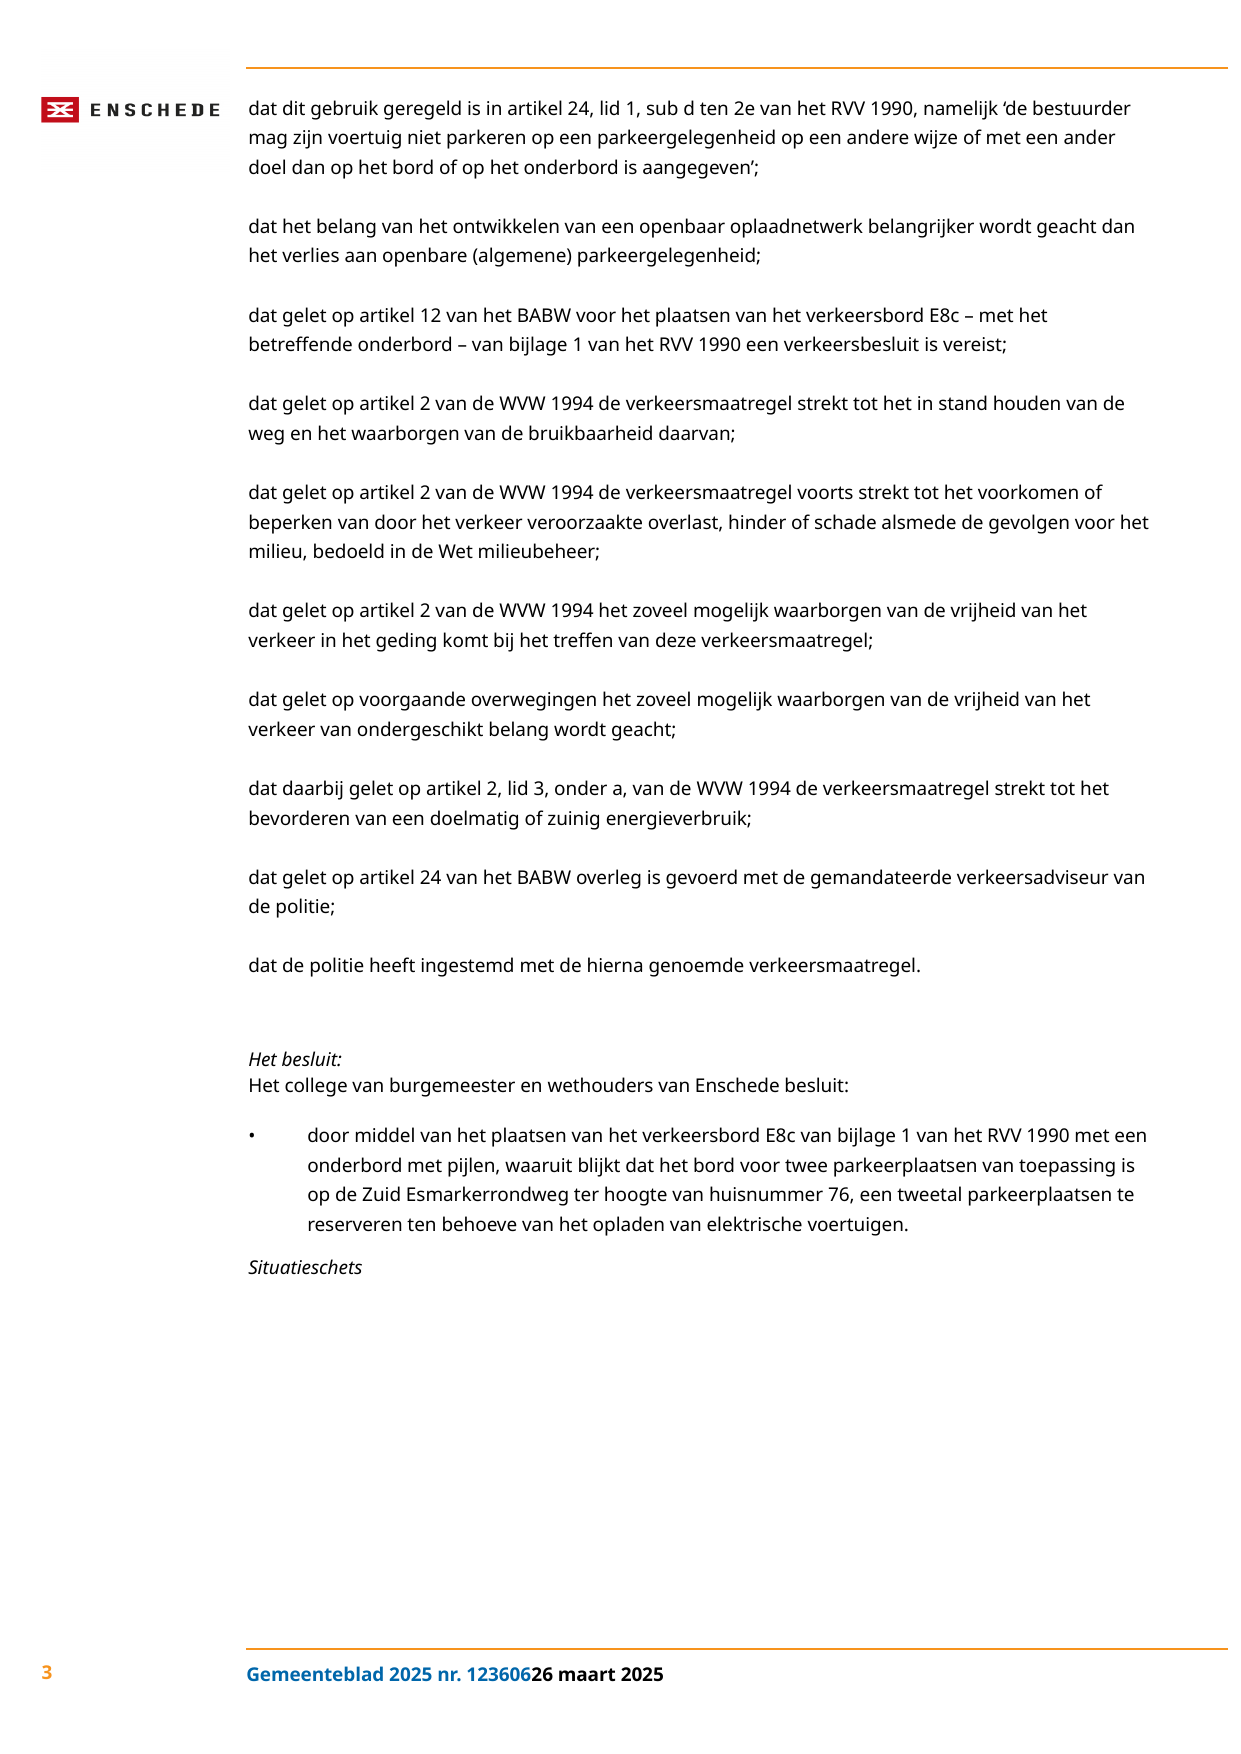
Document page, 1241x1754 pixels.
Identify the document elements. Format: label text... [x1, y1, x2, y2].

text Het besluit: [248, 1046, 1152, 1072]
text dat gelet op artikel 12 van het BABW voor het plaatsen van het verkeersbord E8c – met het betreffende onderbord – van bijlage 1 van het RVV 1990 een verkeersbesluit is vereist; [248, 302, 1152, 357]
text dat daarbij gelet op artikel 2, lid 3, onder a, van de WVW 1994 de verkeersmaatregel strekt tot het bevorderen van een doelmatig of zuinig energieverbruik; [248, 775, 1152, 831]
text dat dit gebruik geregeld is in artikel 24, lid 1, sub d ten 2e van het RVV 1990, namelijk ‘de bestuurder mag zijn voertuig niet parkeren op een parkeergelegenheid op een andere wijze of met een ander doel dan op het bord of op het onderbord is aangegeven’; [248, 95, 1152, 180]
text dat gelet op voorgaande overwegingen het zoveel mogelijk waarborgen van de vrijheid van het verkeer van ondergeschikt belang wordt geacht; [248, 686, 1152, 742]
text dat gelet op artikel 2 van de WVW 1994 de verkeersmaatregel voorts strekt tot het voorkomen of beperken van door het verkeer veroorzaakte overlast, hinder of schade alsmede de gevolgen voor het milieu, bedoeld in de Wet milieubeheer; [248, 479, 1152, 564]
text dat gelet op artikel 2 van de WVW 1994 het zoveel mogelijk waarborgen van de vrijheid van het verkeer in het geding komt bij het treffen van deze verkeersmaatregel; [248, 598, 1152, 653]
text dat gelet op artikel 24 van het BABW overleg is gevoerd met de gemandateerde verkeersadviseur van de politie; [248, 864, 1152, 919]
text Het college van burgemeester en wethouders van Enschede besluit: [248, 1072, 1152, 1098]
text dat de politie heeft ingestemd met de hierna genoemde verkeersmaatregel. [248, 953, 1152, 978]
list door middel van het plaatsen van het verkeersbord E8c van bijlage 1 van het RVV 1990 met een onderbord met pijlen, waaruit blijkt dat het bord voor twee parkeerplaatsen van toepassing is op de Zuid Esmarkerrondweg ter hoogte van huisnummer 76, een tweetal parkeerplaatsen te reserveren ten behoeve van het opladen van elektrische voertuigen. [248, 1122, 1152, 1237]
text dat gelet op artikel 2 van de WVW 1994 de verkeersmaatregel strekt tot het in stand houden van de weg en het waarborgen van de bruikbaarheid daarvan; [248, 391, 1152, 446]
text Situatieschets [248, 1254, 1152, 1280]
picture [41, 47, 231, 172]
text dat het belang van het ontwikkelen van een openbaar oplaadnetwerk belangrijker wordt geacht dan het verlies aan openbare (algemene) parkeergelegenheid; [248, 213, 1152, 268]
